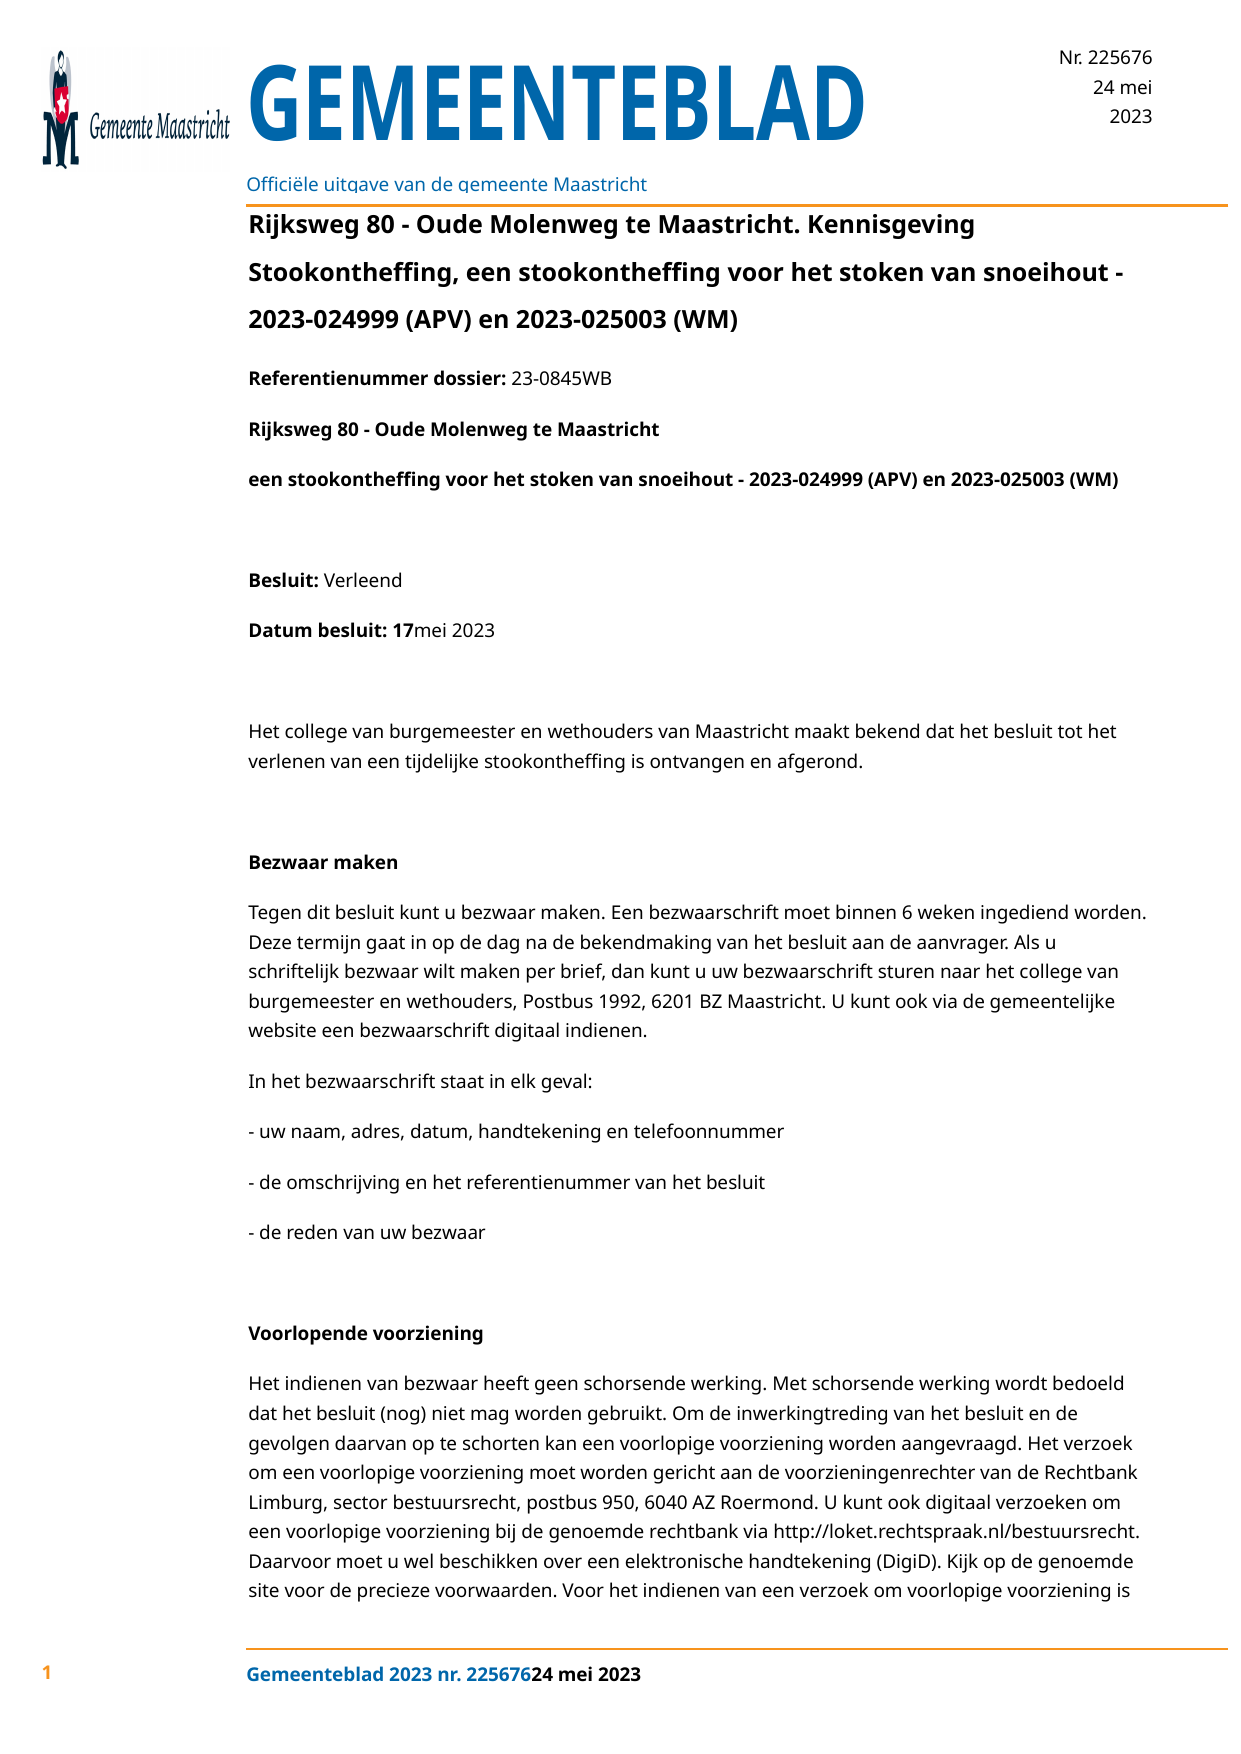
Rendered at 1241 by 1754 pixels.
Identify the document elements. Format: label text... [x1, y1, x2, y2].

text Datum besluit: 17mei 2023 [248, 618, 1152, 643]
text Voorlopende voorziening [248, 1320, 1152, 1346]
text een stookontheffing voor het stoken van snoeihout - 2023-024999 (APV) en 2023-025003 (WM) [248, 466, 1152, 492]
text - uw naam, adres, datum, handtekening en telefoonnummer [248, 1118, 1152, 1144]
text Het indienen van bezwaar heeft geen schorsende werking. Met schorsende werking wordt bedoeld dat het besluit (nog) niet mag worden gebruikt. Om de inwerkingtreding van het besluit en de gevolgen daarvan op te schorten kan een voorlopige voorziening worden aangevraagd. Het verzoek om een voorlopige voorziening moet worden gericht aan de voorzieningenrechter van de Rechtbank Limburg, sector bestuursrecht, postbus 950, 6040 AZ Roermond. U kunt ook digitaal verzoeken om een voorlopige voorziening bij de genoemde rechtbank via http://loket.rechtspraak.nl/bestuursrecht. Daarvoor moet u wel beschikken over een elektronische handtekening (DigiD). Kijk op de genoemde site voor de precieze voorwaarden. Voor het indienen van een verzoek om voorlopige voorziening is [248, 1371, 1152, 1603]
text In het bezwaarschrift staat in elk geval: [248, 1068, 1152, 1094]
text Het college van burgemeester en wethouders van Maastricht maakt bekend dat het besluit tot het verlenen van een tijdelijke stookontheffing is ontvangen en afgerond. [248, 718, 1152, 774]
text Bezwaar maken [248, 849, 1152, 874]
text Referentienummer dossier: 23-0845WB [248, 366, 1152, 391]
picture [41, 47, 231, 172]
text - de reden van uw bezwaar [248, 1219, 1152, 1245]
text Rijksweg 80 - Oude Molenweg te Maastricht [248, 416, 1152, 442]
text Besluit: Verleend [248, 567, 1152, 593]
text Tegen dit besluit kunt u bezwaar maken. Een bezwaarschrift moet binnen 6 weken ingediend worden. Deze termijn gaat in op de dag na de bekendmaking van het besluit aan de aanvrager. Als u schriftelijk bezwaar wilt maken per brief, dan kunt u uw bezwaarschrift sturen naar het college van burgemeester en wethouders, Postbus 1992, 6201 BZ Maastricht. U kunt ook via de gemeentelijke website een bezwaarschrift digitaal indienen. [248, 899, 1152, 1043]
text Rijksweg 80 - Oude Molenweg te Maastricht. Kennisgeving Stookontheffing, een stookontheffing voor het stoken van snoeihout - 2023-024999 (APV) en 2023-025003 (WM) [248, 207, 1152, 336]
text - de omschrijving en het referentienummer van het besluit [248, 1169, 1152, 1194]
